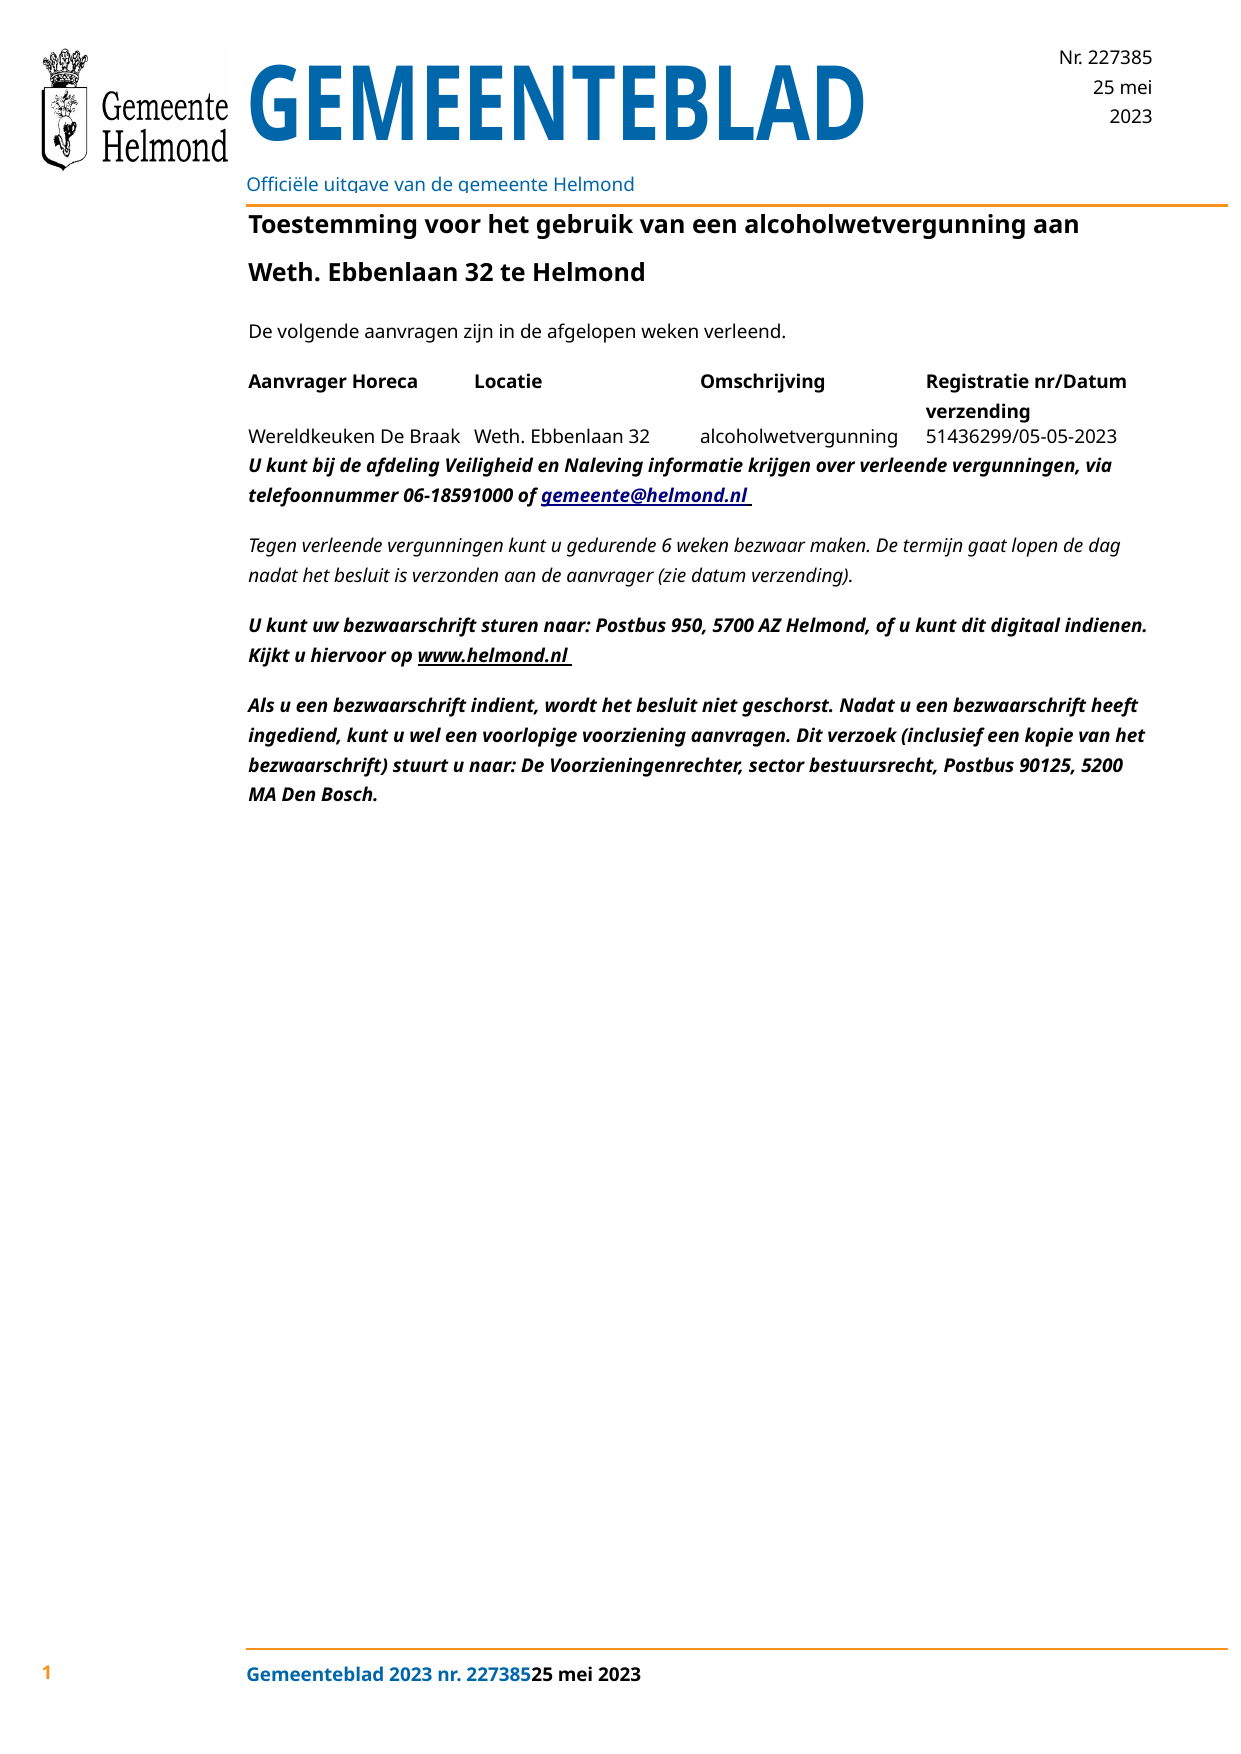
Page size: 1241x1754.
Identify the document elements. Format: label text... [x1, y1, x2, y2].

text Toestemming voor het gebruik van een alcoholwetvergunning aan Weth. Ebbenlaan 32 te Helmond [248, 207, 1152, 288]
text Tegen verleende vergunningen kunt u gedurende 6 weken bezwaar maken. De termijn gaat lopen de dag nadat het besluit is verzonden aan de aanvrager (zie datum verzending). [248, 533, 1152, 588]
table_header Aanvrager Horeca [248, 369, 474, 424]
picture [41, 47, 231, 172]
table_cell Wereldkeuken De Braak [248, 424, 474, 449]
table_header Omschrijving [700, 369, 926, 424]
table_cell Weth. Ebbenlaan 32 [474, 424, 700, 449]
text Als u een bezwaarschrift indient, wordt het besluit niet geschorst. Nadat u een bezwaarschrift heeft ingediend, kunt u wel een voorlopige voorziening aanvragen. Dit verzoek (inclusief een kopie van het bezwaarschrift) stuurt u naar: De Voorzieningenrechter, sector bestuursrecht, Postbus 90125, 5200 MA Den Bosch. [248, 693, 1152, 807]
table_header Locatie [474, 369, 700, 424]
text U kunt bij de afdeling Veiligheid en Naleving informatie krijgen over verleende vergunningen, via telefoonnummer 06-18591000 of gemeente@helmond.nl [248, 453, 1152, 508]
text U kunt uw bezwaarschrift sturen naar: Postbus 950, 5700 AZ Helmond, of u kunt dit digitaal indienen. Kijkt u hiervoor op www.helmond.nl [248, 613, 1152, 668]
table_header Registratie nr/Datum verzending [926, 369, 1152, 424]
table_cell 51436299/05-05-2023 [926, 424, 1152, 449]
text De volgende aanvragen zijn in de afgelopen weken verleend. [248, 318, 1152, 344]
table_cell alcoholwetvergunning [700, 424, 926, 449]
